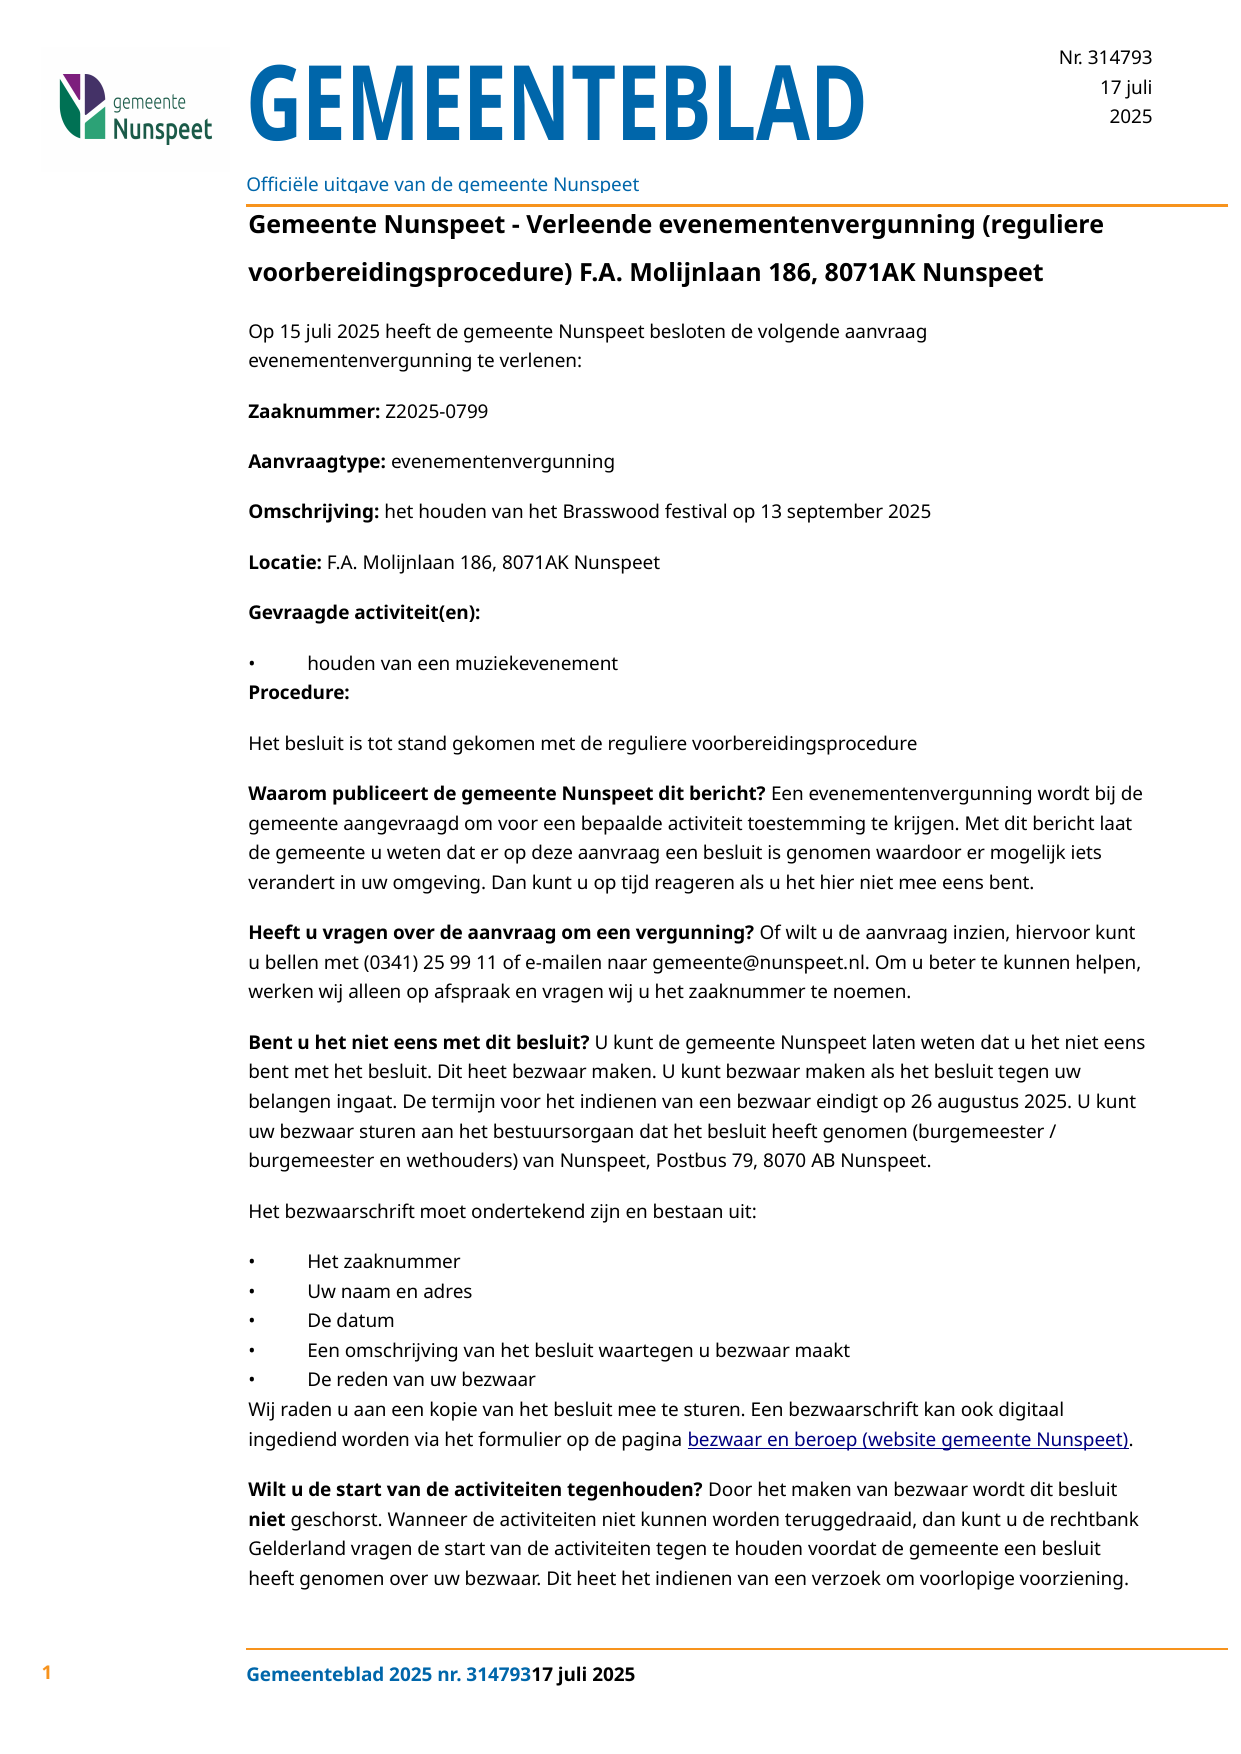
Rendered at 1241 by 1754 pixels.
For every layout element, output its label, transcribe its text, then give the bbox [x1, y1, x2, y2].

text Het bezwaarschrift moet ondertekend zijn en bestaan uit: [248, 1198, 1152, 1224]
text Waarom publiceert de gemeente Nunspeet dit bericht? Een evenementenvergunning wordt bij de gemeente aangevraagd om voor een bepaalde activiteit toestemming te krijgen. Met dit bericht laat de gemeente u weten dat er op deze aanvraag een besluit is genomen waardoor er mogelijk iets verandert in uw omgeving. Dan kunt u op tijd reageren als u het hier niet mee eens bent. [248, 780, 1152, 895]
text Heeft u vragen over de aanvraag om een vergunning? Of wilt u de aanvraag inzien, hiervoor kunt u bellen met (0341) 25 99 11 of e-mailen naar gemeente@nunspeet.nl. Om u beter te kunnen helpen, werken wij alleen op afspraak en vragen wij u het zaaknummer te noemen. [248, 919, 1152, 1004]
list Het zaaknummer [248, 1248, 1152, 1274]
text Zaaknummer: Z2025-0799 [248, 398, 1152, 424]
list De datum [248, 1307, 1152, 1333]
text Bent u het niet eens met dit besluit? U kunt de gemeente Nunspeet laten weten dat u het niet eens bent met het besluit. Dit heet bezwaar maken. U kunt bezwaar maken als het besluit tegen uw belangen ingaat. De termijn voor het indienen van een bezwaar eindigt op 26 augustus 2025. U kunt uw bezwaar sturen aan het bestuursorgaan dat het besluit heeft genomen (burgemeester / burgemeester en wethouders) van Nunspeet, Postbus 79, 8070 AB Nunspeet. [248, 1029, 1152, 1173]
list De reden van uw bezwaar [248, 1367, 1152, 1392]
text Op 15 juli 2025 heeft de gemeente Nunspeet besloten de volgende aanvraag evenementenvergunning te verlenen: [248, 318, 1152, 373]
text Omschrijving: het houden van het Brasswood festival op 13 september 2025 [248, 499, 1152, 524]
text Wij raden u aan een kopie van het besluit mee te sturen. Een bezwaarschrift kan ook digitaal ingediend worden via het formulier op de pagina bezwaar en beroep (website gemeente Nunspeet). [248, 1396, 1152, 1452]
picture [41, 47, 231, 172]
text Procedure: [248, 679, 1152, 705]
text Gevraagde activiteit(en): [248, 599, 1152, 625]
text Wilt u de start van de activiteiten tegenhouden? Door het maken van bezwaar wordt dit besluit niet geschorst. Wanneer de activiteiten niet kunnen worden teruggedraaid, dan kunt u de rechtbank Gelderland vragen de start van de activiteiten tegen te houden voordat de gemeente een besluit heeft genomen over uw bezwaar. Dit heet het indienen van een verzoek om voorlopige voorziening. [248, 1476, 1152, 1591]
list Uw naam en adres [248, 1278, 1152, 1304]
text Aanvraagtype: evenementenvergunning [248, 448, 1152, 474]
list Een omschrijving van het besluit waartegen u bezwaar maakt [248, 1337, 1152, 1363]
text Gemeente Nunspeet - Verleende evenementenvergunning (reguliere voorbereidingsprocedure) F.A. Molijnlaan 186, 8071AK Nunspeet [248, 207, 1152, 288]
text Het besluit is tot stand gekomen met de reguliere voorbereidingsprocedure [248, 730, 1152, 756]
text Locatie: F.A. Molijnlaan 186, 8071AK Nunspeet [248, 549, 1152, 575]
list houden van een muziekevenement [248, 650, 1152, 676]
